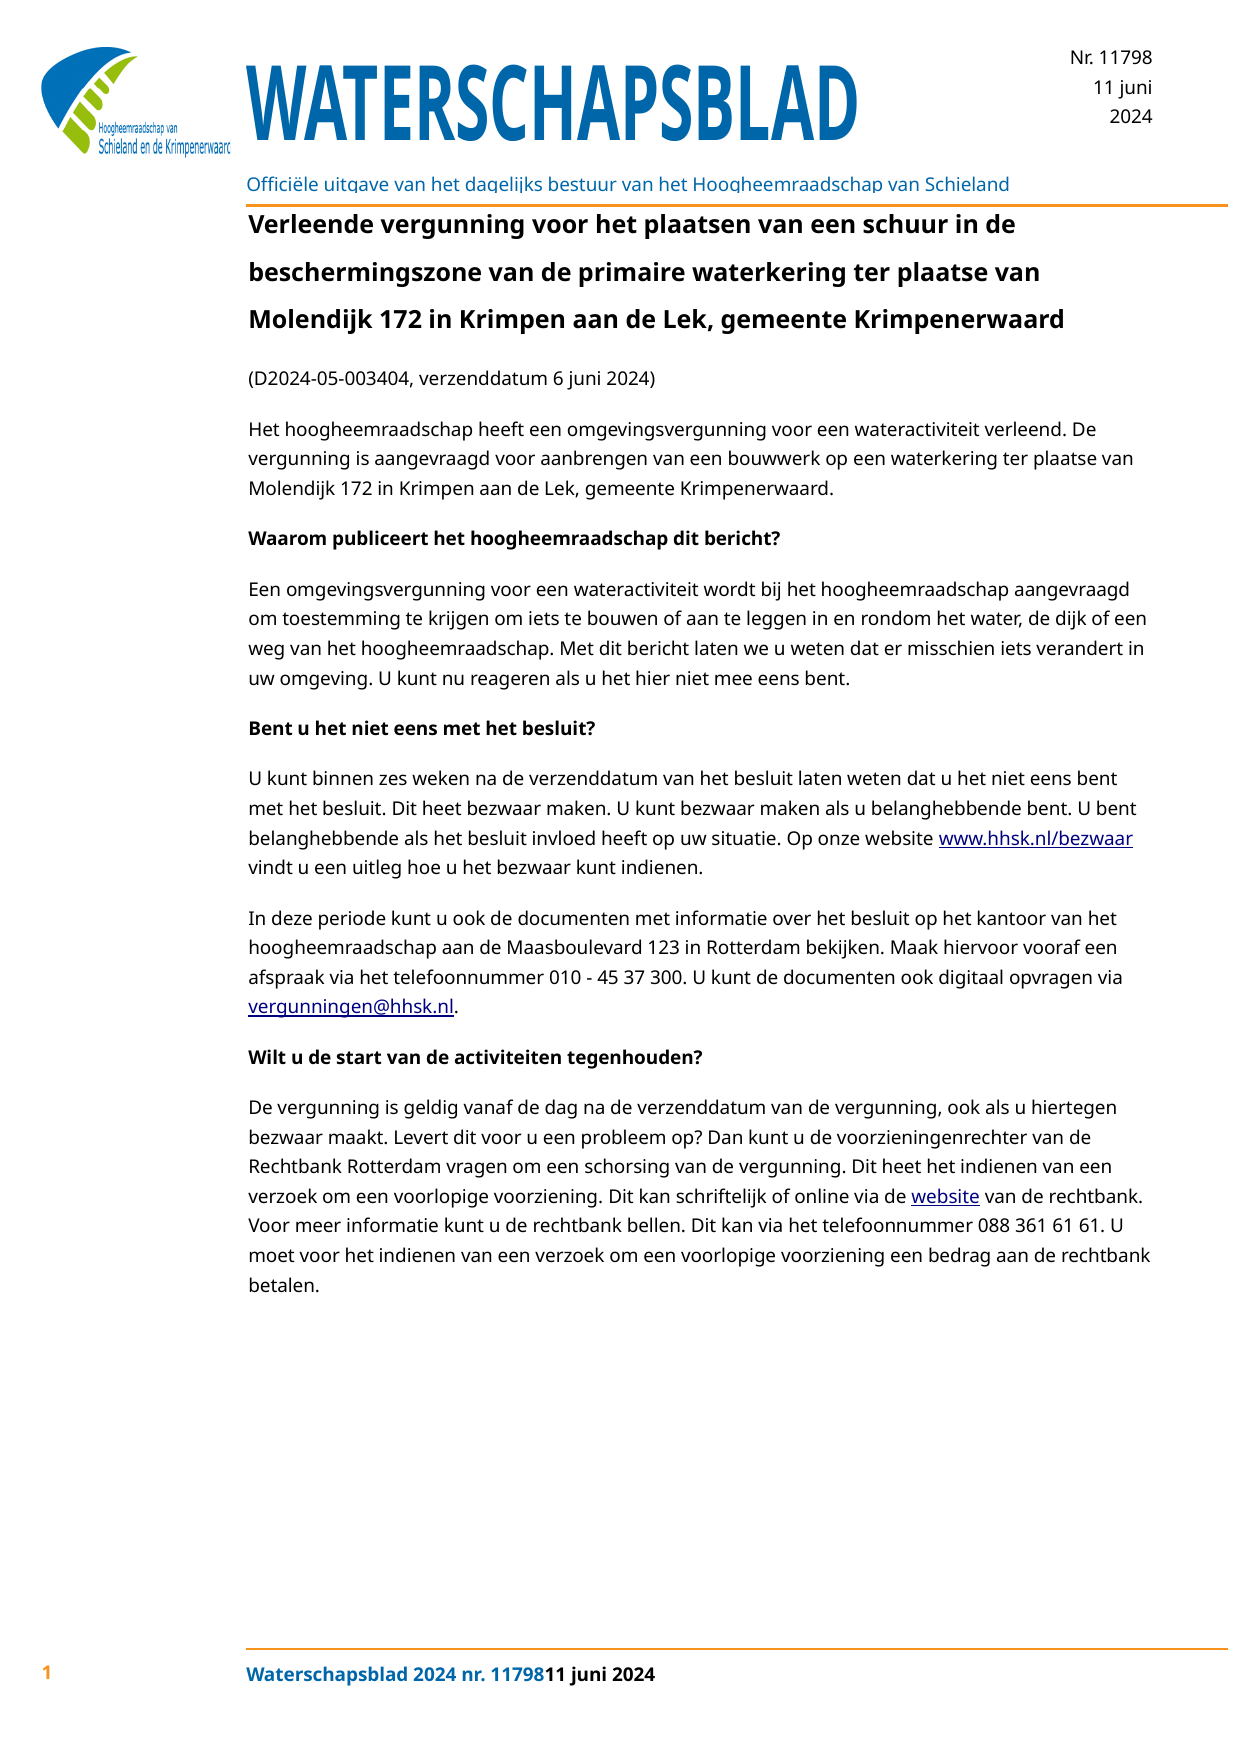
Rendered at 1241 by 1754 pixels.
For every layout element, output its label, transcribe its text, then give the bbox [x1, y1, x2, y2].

text In deze periode kunt u ook de documenten met informatie over het besluit op het kantoor van het hoogheemraadschap aan de Maasboulevard 123 in Rotterdam bekijken. Maak hiervoor vooraf een afspraak via het telefoonnummer 010 - 45 37 300. U kunt de documenten ook digitaal opvragen via vergunningen@hhsk.nl. [248, 905, 1152, 1019]
text De vergunning is geldig vanaf de dag na de verzenddatum van de vergunning, ook als u hiertegen bezwaar maakt. Levert dit voor u een probleem op? Dan kunt u de voorzieningenrechter van de Rechtbank Rotterdam vragen om een schorsing van de vergunning. Dit heet het indienen van een verzoek om een voorlopige voorziening. Dit kan schriftelijk of online via de website van de rechtbank. Voor meer informatie kunt u de rechtbank bellen. Dit kan via het telefoonnummer 088 361 61 61. U moet voor het indienen van een verzoek om een voorlopige voorziening een bedrag aan de rechtbank betalen. [248, 1094, 1152, 1297]
text Wilt u de start van de activiteiten tegenhouden? [248, 1044, 1152, 1069]
text (D2024-05-003404, verzenddatum 6 juni 2024) [248, 366, 1152, 391]
text Bent u het niet eens met het besluit? [248, 715, 1152, 741]
text Een omgevingsvergunning voor een wateractiviteit wordt bij het hoogheemraadschap aangevraagd om toestemming te krijgen om iets te bouwen of aan te leggen in en rondom het water, de dijk of een weg van het hoogheemraadschap. Met dit bericht laten we u weten dat er misschien iets verandert in uw omgeving. U kunt nu reageren als u het hier niet mee eens bent. [248, 576, 1152, 690]
text Het hoogheemraadschap heeft een omgevingsvergunning voor een wateractiviteit verleend. De vergunning is aangevraagd voor aanbrengen van een bouwwerk op een waterkering ter plaatse van Molendijk 172 in Krimpen aan de Lek, gemeente Krimpenerwaard. [248, 416, 1152, 501]
text Waarom publiceert het hoogheemraadschap dit bericht? [248, 526, 1152, 551]
text U kunt binnen zes weken na de verzenddatum van het besluit laten weten dat u het niet eens bent met het besluit. Dit heet bezwaar maken. U kunt bezwaar maken als u belanghebbende bent. U bent belanghebbende als het besluit invloed heeft op uw situatie. Op onze website www.hhsk.nl/bezwaar vindt u een uitleg hoe u het bezwaar kunt indienen. [248, 766, 1152, 880]
text Verleende vergunning voor het plaatsen van een schuur in de beschermingszone van de primaire waterkering ter plaatse van Molendijk 172 in Krimpen aan de Lek, gemeente Krimpenerwaard [248, 207, 1152, 336]
picture [41, 47, 231, 172]
